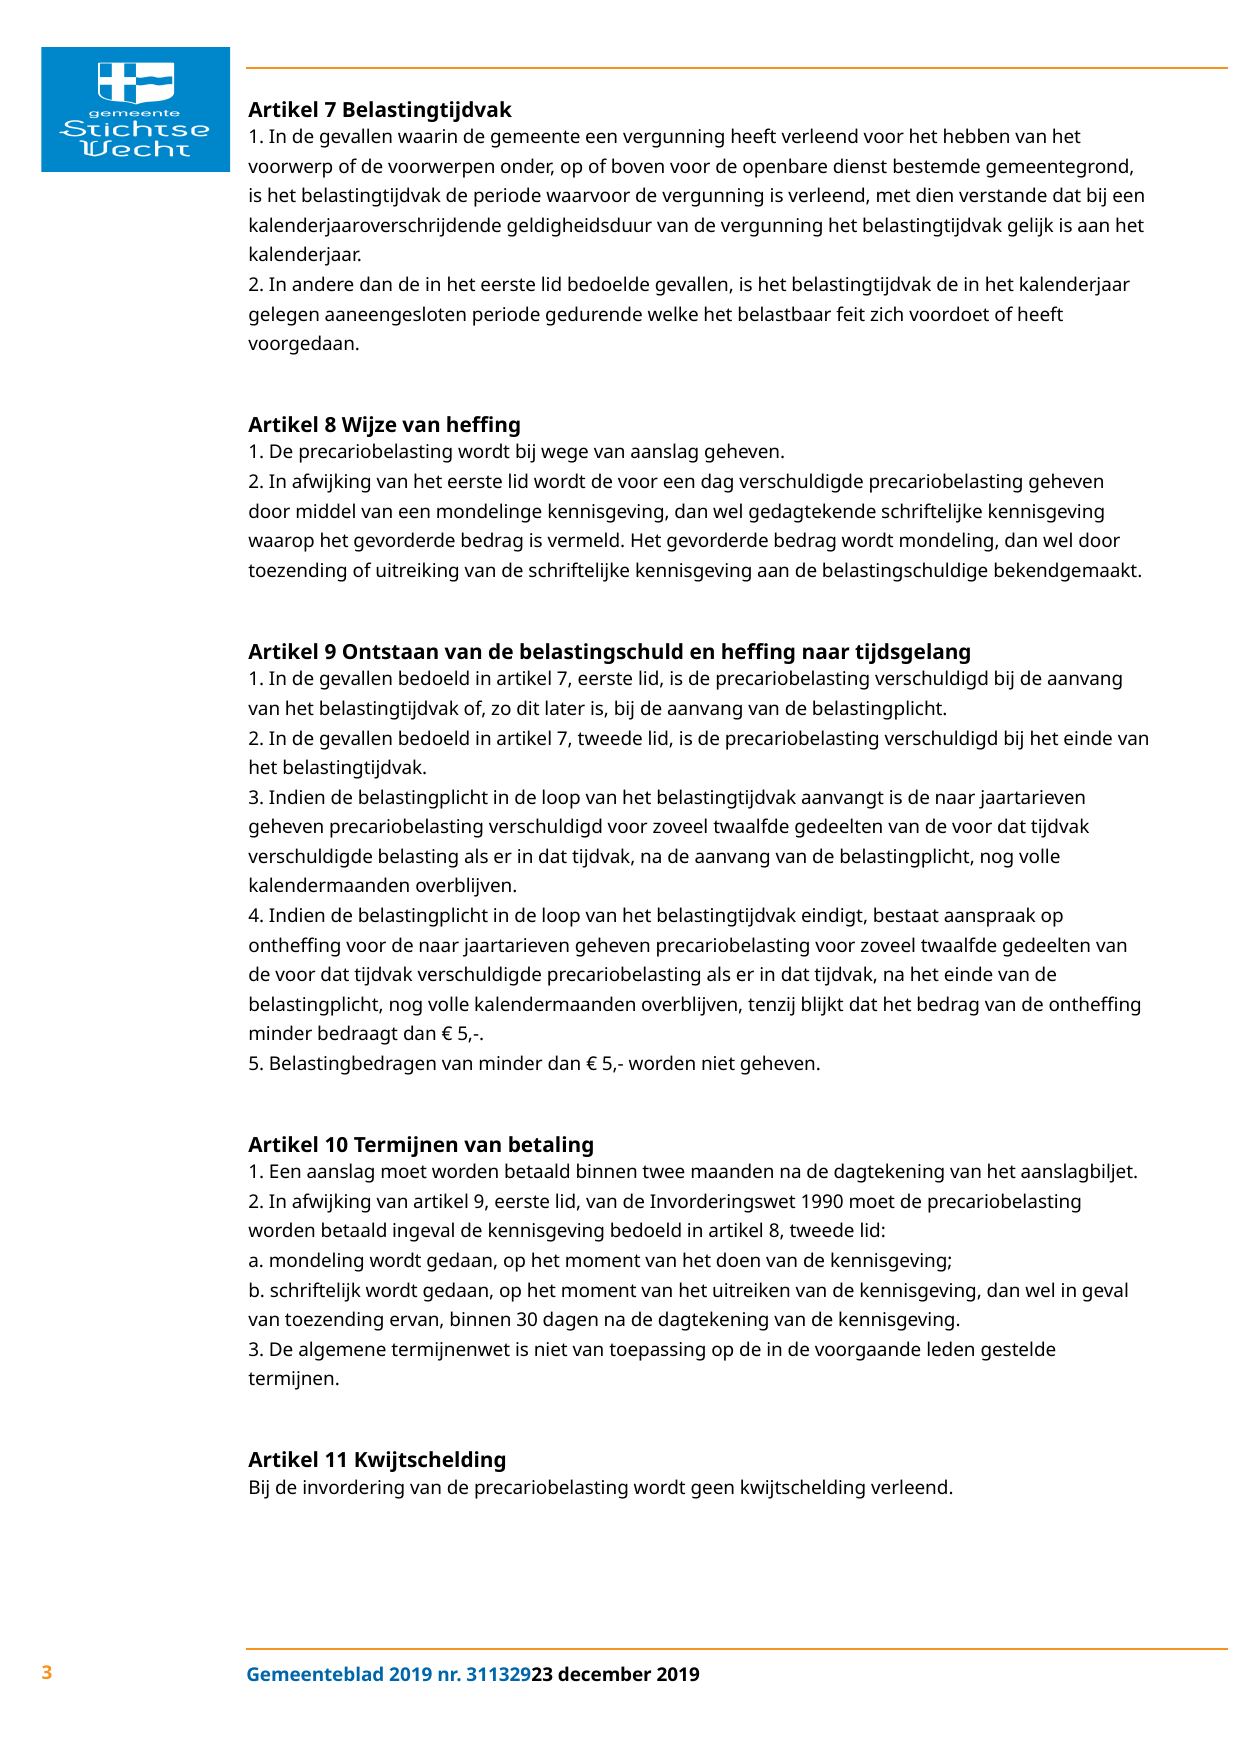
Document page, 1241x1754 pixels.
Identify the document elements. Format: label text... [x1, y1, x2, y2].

text 1. De precariobelasting wordt bij wege van aanslag geheven. [248, 439, 1152, 464]
text 2. In afwijking van het eerste lid wordt de voor een dag verschuldigde precariobelasting geheven door middel van een mondelinge kennisgeving, dan wel gedagtekende schriftelijke kennisgeving waarop het gevorderde bedrag is vermeld. Het gevorderde bedrag wordt mondeling, dan wel door toezending of uitreiking van de schriftelijke kennisgeving aan de belastingschuldige bekendgemaakt. [248, 468, 1152, 583]
text Artikel 10 Termijnen van betaling [248, 1130, 1152, 1158]
text 2. In andere dan de in het eerste lid bedoelde gevallen, is het belastingtijdvak de in het kalenderjaar gelegen aaneengesloten periode gedurende welke het belastbaar feit zich voordoet of heeft voorgedaan. [248, 271, 1152, 356]
text b. schriftelijk wordt gedaan, op het moment van het uitreiken van de kennisgeving, dan wel in geval van toezending ervan, binnen 30 dagen na de dagtekening van de kennisgeving. [248, 1277, 1152, 1332]
text 1. In de gevallen bedoeld in artikel 7, eerste lid, is de precariobelasting verschuldigd bij de aanvang van het belastingtijdvak of, zo dit later is, bij de aanvang van de belastingplicht. [248, 666, 1152, 721]
text 5. Belastingbedragen van minder dan € 5,- worden niet geheven. [248, 1050, 1152, 1076]
text Bij de invordering van de precariobelasting wordt geen kwijtschelding verleend. [248, 1474, 1152, 1500]
text Artikel 7 Belastingtijdvak [248, 95, 1152, 123]
text 3. Indien de belastingplicht in de loop van het belastingtijdvak aanvangt is de naar jaartarieven geheven precariobelasting verschuldigd voor zoveel twaalfde gedeelten van de voor dat tijdvak verschuldigde belasting als er in dat tijdvak, na de aanvang van de belastingplicht, nog volle kalendermaanden overblijven. [248, 784, 1152, 898]
text a. mondeling wordt gedaan, op het moment van het doen van de kennisgeving; [248, 1247, 1152, 1273]
text 3. De algemene termijnenwet is niet van toepassing op de in de voorgaande leden gestelde termijnen. [248, 1336, 1152, 1391]
text Artikel 9 Ontstaan van de belastingschuld en heffing naar tijdsgelang [248, 637, 1152, 666]
picture [137, 63, 174, 103]
text 1. Een aanslag moet worden betaald binnen twee maanden na de dagtekening van het aanslagbiljet. [248, 1158, 1152, 1184]
text Artikel 11 Kwijtschelding [248, 1446, 1152, 1474]
text Artikel 8 Wijze van heffing [248, 410, 1152, 439]
text 1. In de gevallen waarin de gemeente een vergunning heeft verleend voor het hebben van het voorwerp of de voorwerpen onder, op of boven voor de openbare dienst bestemde gemeentegrond, is het belastingtijdvak de periode waarvoor de vergunning is verleend, met dien verstande dat bij een kalenderjaaroverschrijdende geldigheidsduur van de vergunning het belastingtijdvak gelijk is aan het kalenderjaar. [248, 123, 1152, 267]
text 2. In de gevallen bedoeld in artikel 7, tweede lid, is de precariobelasting verschuldigd bij het einde van het belastingtijdvak. [248, 725, 1152, 780]
text 2. In afwijking van artikel 9, eerste lid, van de Invorderingswet 1990 moet de precariobelasting worden betaald ingeval de kennisgeving bedoeld in artikel 8, tweede lid: [248, 1188, 1152, 1243]
text 4. Indien de belastingplicht in de loop van het belastingtijdvak eindigt, bestaat aanspraak op ontheffing voor de naar jaartarieven geheven precariobelasting voor zoveel twaalfde gedeelten van de voor dat tijdvak verschuldigde precariobelasting als er in dat tijdvak, na het einde van de belastingplicht, nog volle kalendermaanden overblijven, tenzij blijkt dat het bedrag van de ontheffing minder bedraagt dan € 5,-. [248, 902, 1152, 1046]
picture [99, 63, 135, 101]
